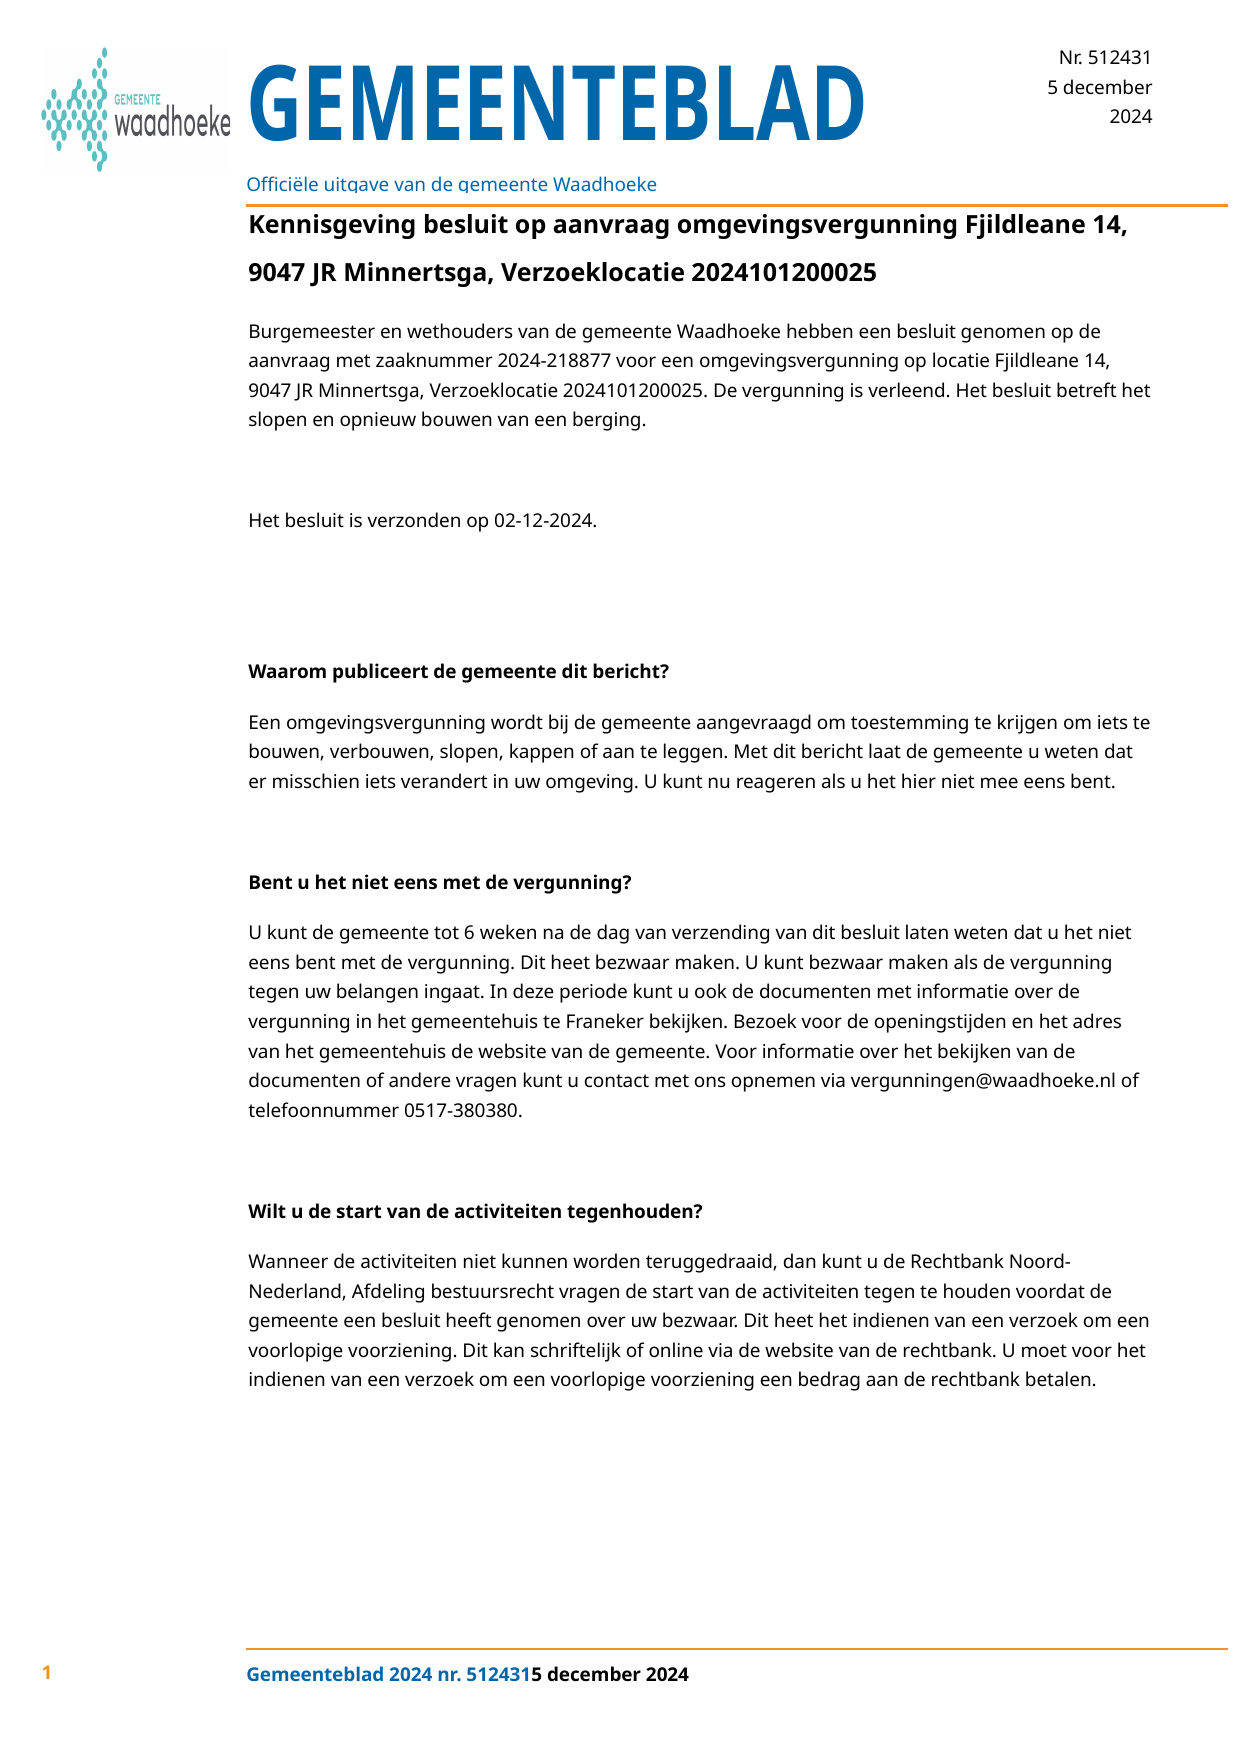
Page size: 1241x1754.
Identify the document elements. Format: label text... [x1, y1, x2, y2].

text Bent u het niet eens met de vergunning? [248, 869, 1152, 895]
text Wilt u de start van de activiteiten tegenhouden? [248, 1198, 1152, 1224]
picture [41, 47, 231, 172]
text U kunt de gemeente tot 6 weken na de dag van verzending van dit besluit laten weten dat u het niet eens bent met de vergunning. Dit heet bezwaar maken. U kunt bezwaar maken als de vergunning tegen uw belangen ingaat. In deze periode kunt u ook de documenten met informatie over de vergunning in het gemeentehuis te Franeker bekijken. Bezoek voor de openingstijden en het adres van het gemeentehuis de website van de gemeente. Voor informatie over het bekijken van de documenten of andere vragen kunt u contact met ons opnemen via vergunningen@waadhoeke.nl of telefoonnummer 0517-380380. [248, 919, 1152, 1123]
text Een omgevingsvergunning wordt bij de gemeente aangevraagd om toestemming te krijgen om iets te bouwen, verbouwen, slopen, kappen of aan te leggen. Met dit bericht laat de gemeente u weten dat er misschien iets verandert in uw omgeving. U kunt nu reageren als u het hier niet mee eens bent. [248, 709, 1152, 794]
text Waarom publiceert de gemeente dit bericht? [248, 659, 1152, 684]
text Het besluit is verzonden op 02-12-2024. [248, 507, 1152, 533]
text Kennisgeving besluit op aanvraag omgevingsvergunning Fjildleane 14, 9047 JR Minnertsga, Verzoeklocatie 2024101200025 [248, 207, 1152, 288]
text Burgemeester en wethouders van de gemeente Waadhoeke hebben een besluit genomen op de aanvraag met zaaknummer 2024-218877 voor een omgevingsvergunning op locatie Fjildleane 14, 9047 JR Minnertsga, Verzoeklocatie 2024101200025. De vergunning is verleend. Het besluit betreft het slopen en opnieuw bouwen van een berging. [248, 318, 1152, 432]
text Wanneer de activiteiten niet kunnen worden teruggedraaid, dan kunt u de Rechtbank Noord-Nederland, Afdeling bestuursrecht vragen de start van de activiteiten tegen te houden voordat de gemeente een besluit heeft genomen over uw bezwaar. Dit heet het indienen van een verzoek om een voorlopige voorziening. Dit kan schriftelijk of online via de website van de rechtbank. U moet voor het indienen van een verzoek om een voorlopige voorziening een bedrag aan de rechtbank betalen. [248, 1248, 1152, 1392]
